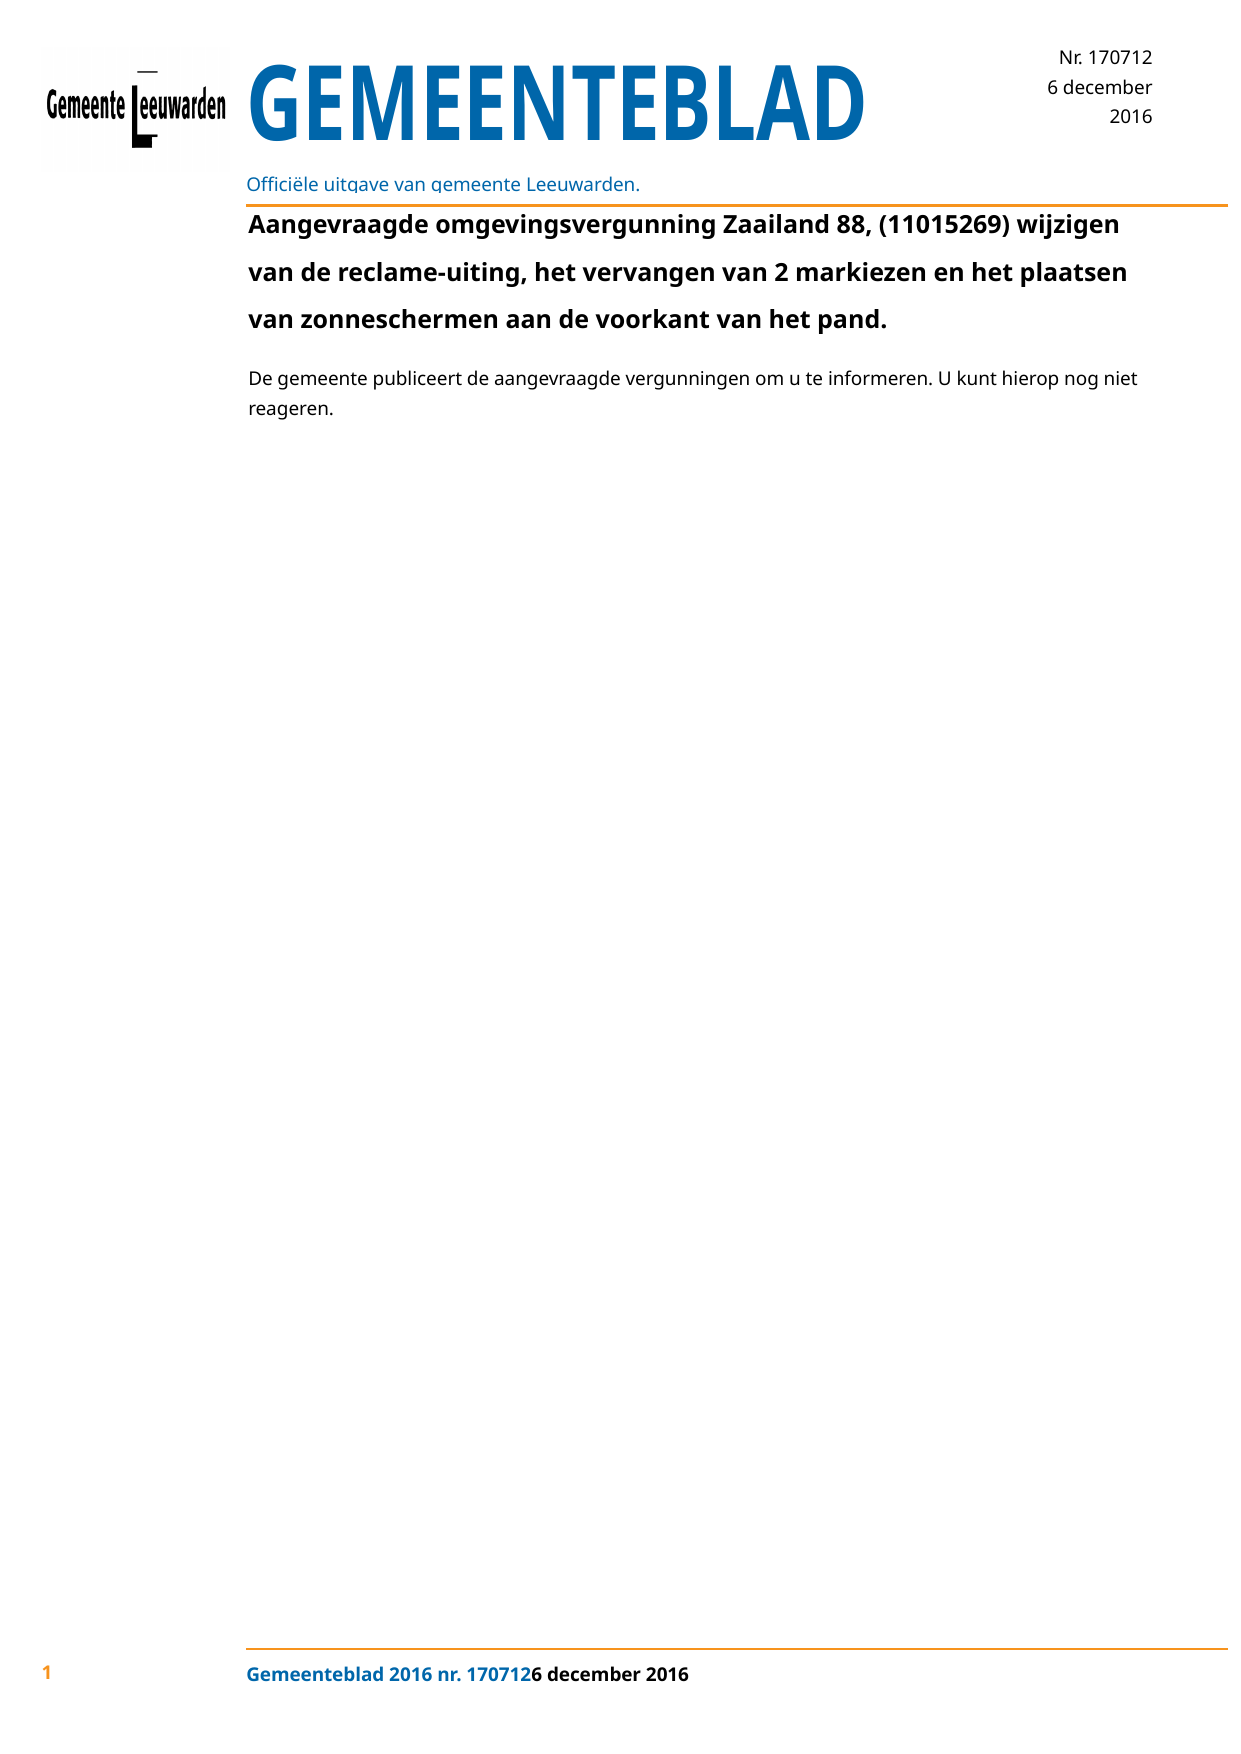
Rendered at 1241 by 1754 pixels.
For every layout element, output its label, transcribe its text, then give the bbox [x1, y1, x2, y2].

picture [41, 47, 231, 172]
text De gemeente publiceert de aangevraagde vergunningen om u te informeren. U kunt hierop nog niet reageren. [248, 366, 1152, 421]
text Aangevraagde omgevingsvergunning Zaailand 88, (11015269) wijzigen van de reclame-uiting, het vervangen van 2 markiezen en het plaatsen van zonneschermen aan de voorkant van het pand. [248, 207, 1152, 336]
